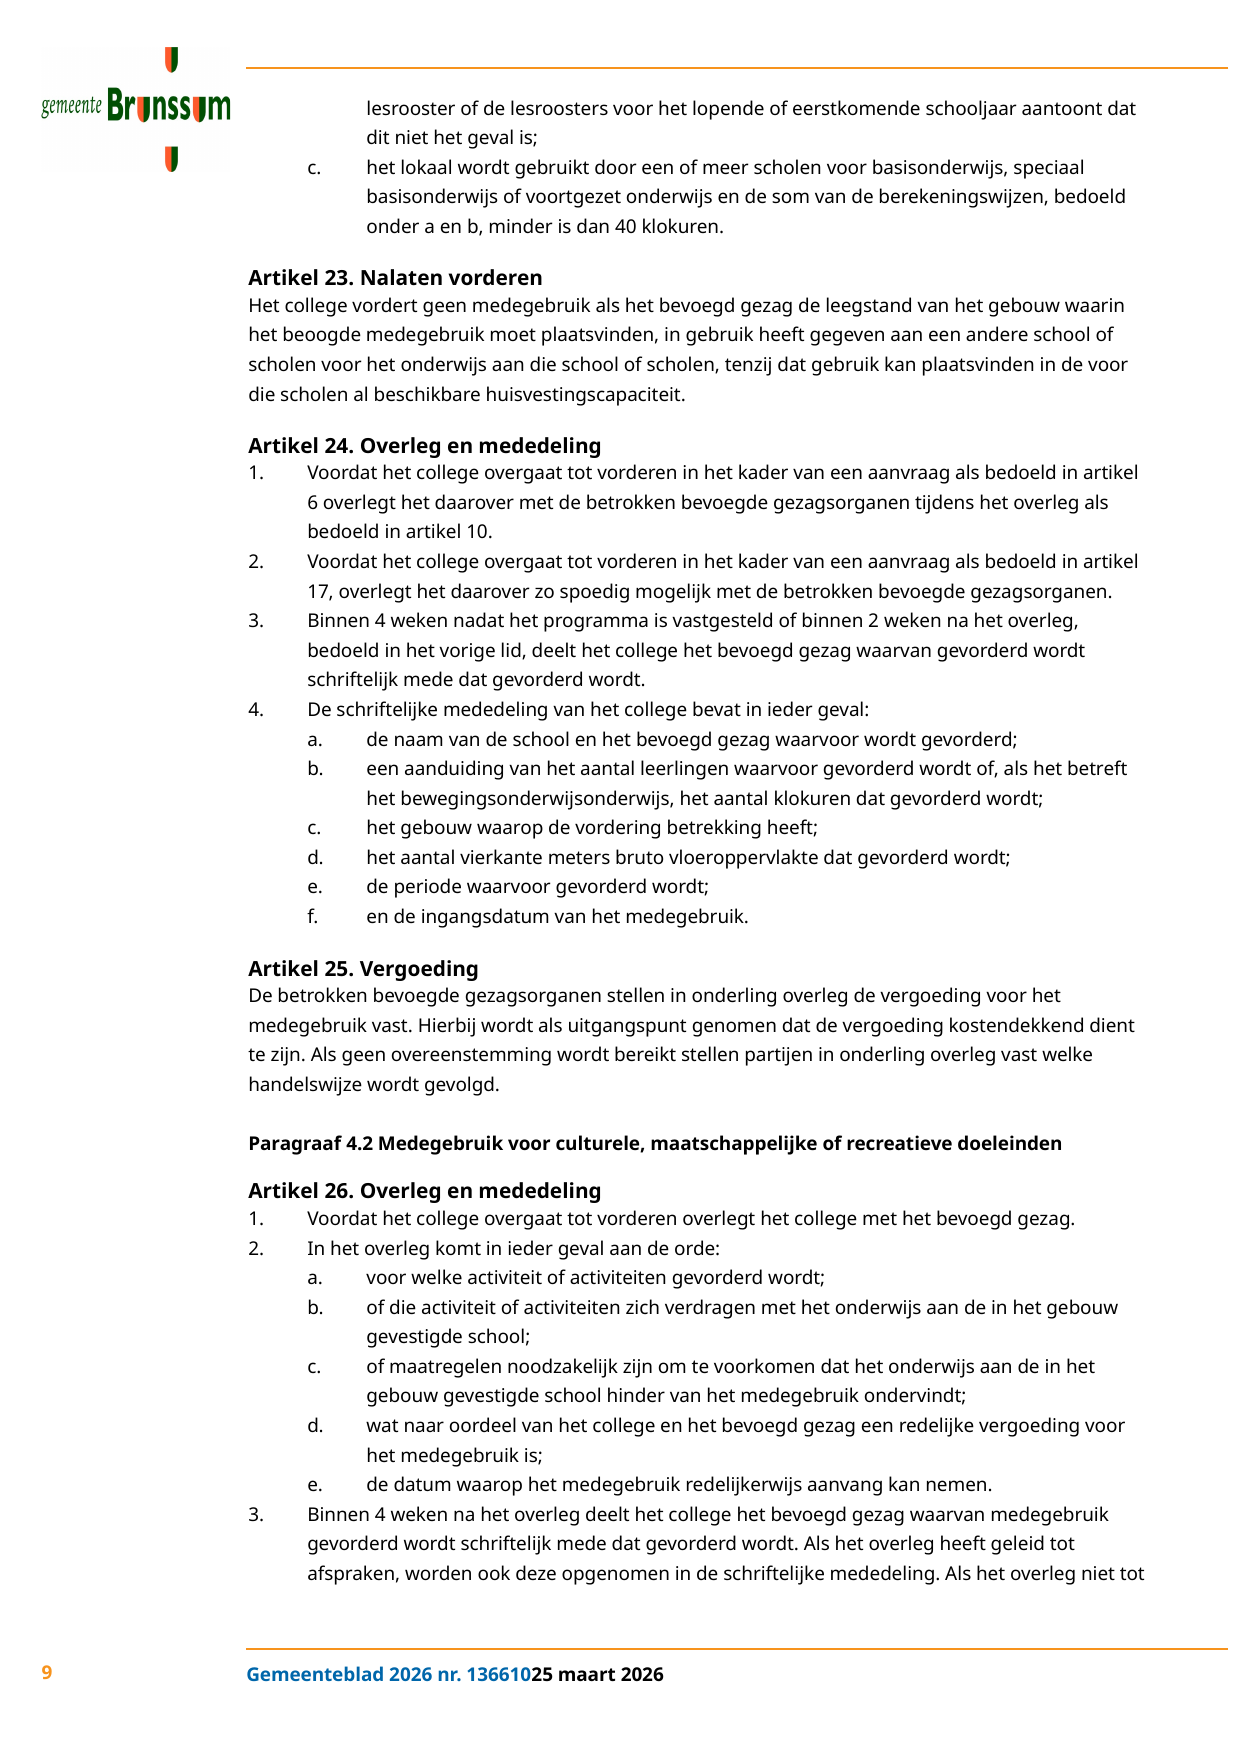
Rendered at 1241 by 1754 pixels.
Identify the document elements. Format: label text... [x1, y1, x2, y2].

picture [41, 47, 231, 172]
list In het overleg komt in ieder geval aan de orde: [248, 1235, 1152, 1260]
text Artikel 23. Nalaten vorderen [248, 263, 1152, 292]
list Voordat het college overgaat tot vorderen in het kader van een aanvraag als bedoeld in artikel 6 overlegt het daarover met de betrokken bevoegde gezagsorganen tijdens het overleg als bedoeld in artikel 10. [248, 459, 1152, 544]
text Artikel 24. Overleg en mededeling [248, 431, 1152, 459]
list het lokaal wordt gebruikt door een of meer scholen voor basisonderwijs, speciaal basisonderwijs of voortgezet onderwijs en de som van de berekeningswijzen, bedoeld onder a en b, minder is dan 40 klokuren. [307, 154, 1152, 239]
list Binnen 4 weken nadat het programma is vastgesteld of binnen 2 weken na het overleg, bedoeld in het vorige lid, deelt het college het bevoegd gezag waarvan gevorderd wordt schriftelijk mede dat gevorderd wordt. [248, 607, 1152, 692]
list de datum waarop het medegebruik redelijkerwijs aanvang kan nemen. [307, 1471, 1152, 1497]
list voor welke activiteit of activiteiten gevorderd wordt; [307, 1264, 1152, 1290]
list een aanduiding van het aantal leerlingen waarvoor gevorderd wordt of, als het betreft het bewegingsonderwijsonderwijs, het aantal klokuren dat gevorderd wordt; [307, 755, 1152, 811]
list het gebouw waarop de vordering betrekking heeft; [307, 814, 1152, 840]
text Paragraaf 4.2 Medegebruik voor culturele, maatschappelijke of recreatieve doeleinden [248, 1130, 1152, 1156]
list De schriftelijke mededeling van het college bevat in ieder geval: [248, 696, 1152, 722]
list Binnen 4 weken na het overleg deelt het college het bevoegd gezag waarvan medegebruik gevorderd wordt schriftelijk mede dat gevorderd wordt. Als het overleg heeft geleid tot afspraken, worden ook deze opgenomen in de schriftelijke mededeling. Als het overleg niet tot [248, 1501, 1152, 1586]
list wat naar oordeel van het college en het bevoegd gezag een redelijke vergoeding voor het medegebruik is; [307, 1412, 1152, 1467]
list de periode waarvoor gevorderd wordt; [307, 874, 1152, 899]
list of die activiteit of activiteiten zich verdragen met het onderwijs aan de in het gebouw gevestigde school; [307, 1294, 1152, 1349]
list de naam van de school en het bevoegd gezag waarvoor wordt gevorderd; [307, 726, 1152, 752]
text Artikel 26. Overleg en mededeling [248, 1177, 1152, 1205]
list Voordat het college overgaat tot vorderen in het kader van een aanvraag als bedoeld in artikel 17, overlegt het daarover zo spoedig mogelijk met de betrokken bevoegde gezagsorganen. [248, 548, 1152, 604]
list lesrooster of de lesroosters voor het lopende of eerstkomende schooljaar aantoont dat dit niet het geval is; [307, 95, 1152, 150]
text Het college vordert geen medegebruik als het bevoegd gezag de leegstand van het gebouw waarin het beoogde medegebruik moet plaatsvinden, in gebruik heeft gegeven aan een andere school of scholen voor het onderwijs aan die school of scholen, tenzij dat gebruik kan plaatsvinden in de voor die scholen al beschikbare huisvestingscapaciteit. [248, 292, 1152, 406]
text De betrokken bevoegde gezagsorganen stellen in onderling overleg de vergoeding voor het medegebruik vast. Hierbij wordt als uitgangspunt genomen dat de vergoeding kostendekkend dient te zijn. Als geen overeenstemming wordt bereikt stellen partijen in onderling overleg vast welke handelswijze wordt gevolgd. [248, 982, 1152, 1097]
list het aantal vierkante meters bruto vloeroppervlakte dat gevorderd wordt; [307, 844, 1152, 870]
list Voordat het college overgaat tot vorderen overlegt het college met het bevoegd gezag. [248, 1205, 1152, 1231]
list of maatregelen noodzakelijk zijn om te voorkomen dat het onderwijs aan de in het gebouw gevestigde school hinder van het medegebruik ondervindt; [307, 1353, 1152, 1408]
list en de ingangsdatum van het medegebruik. [307, 903, 1152, 929]
text Artikel 25. Vergoeding [248, 954, 1152, 982]
